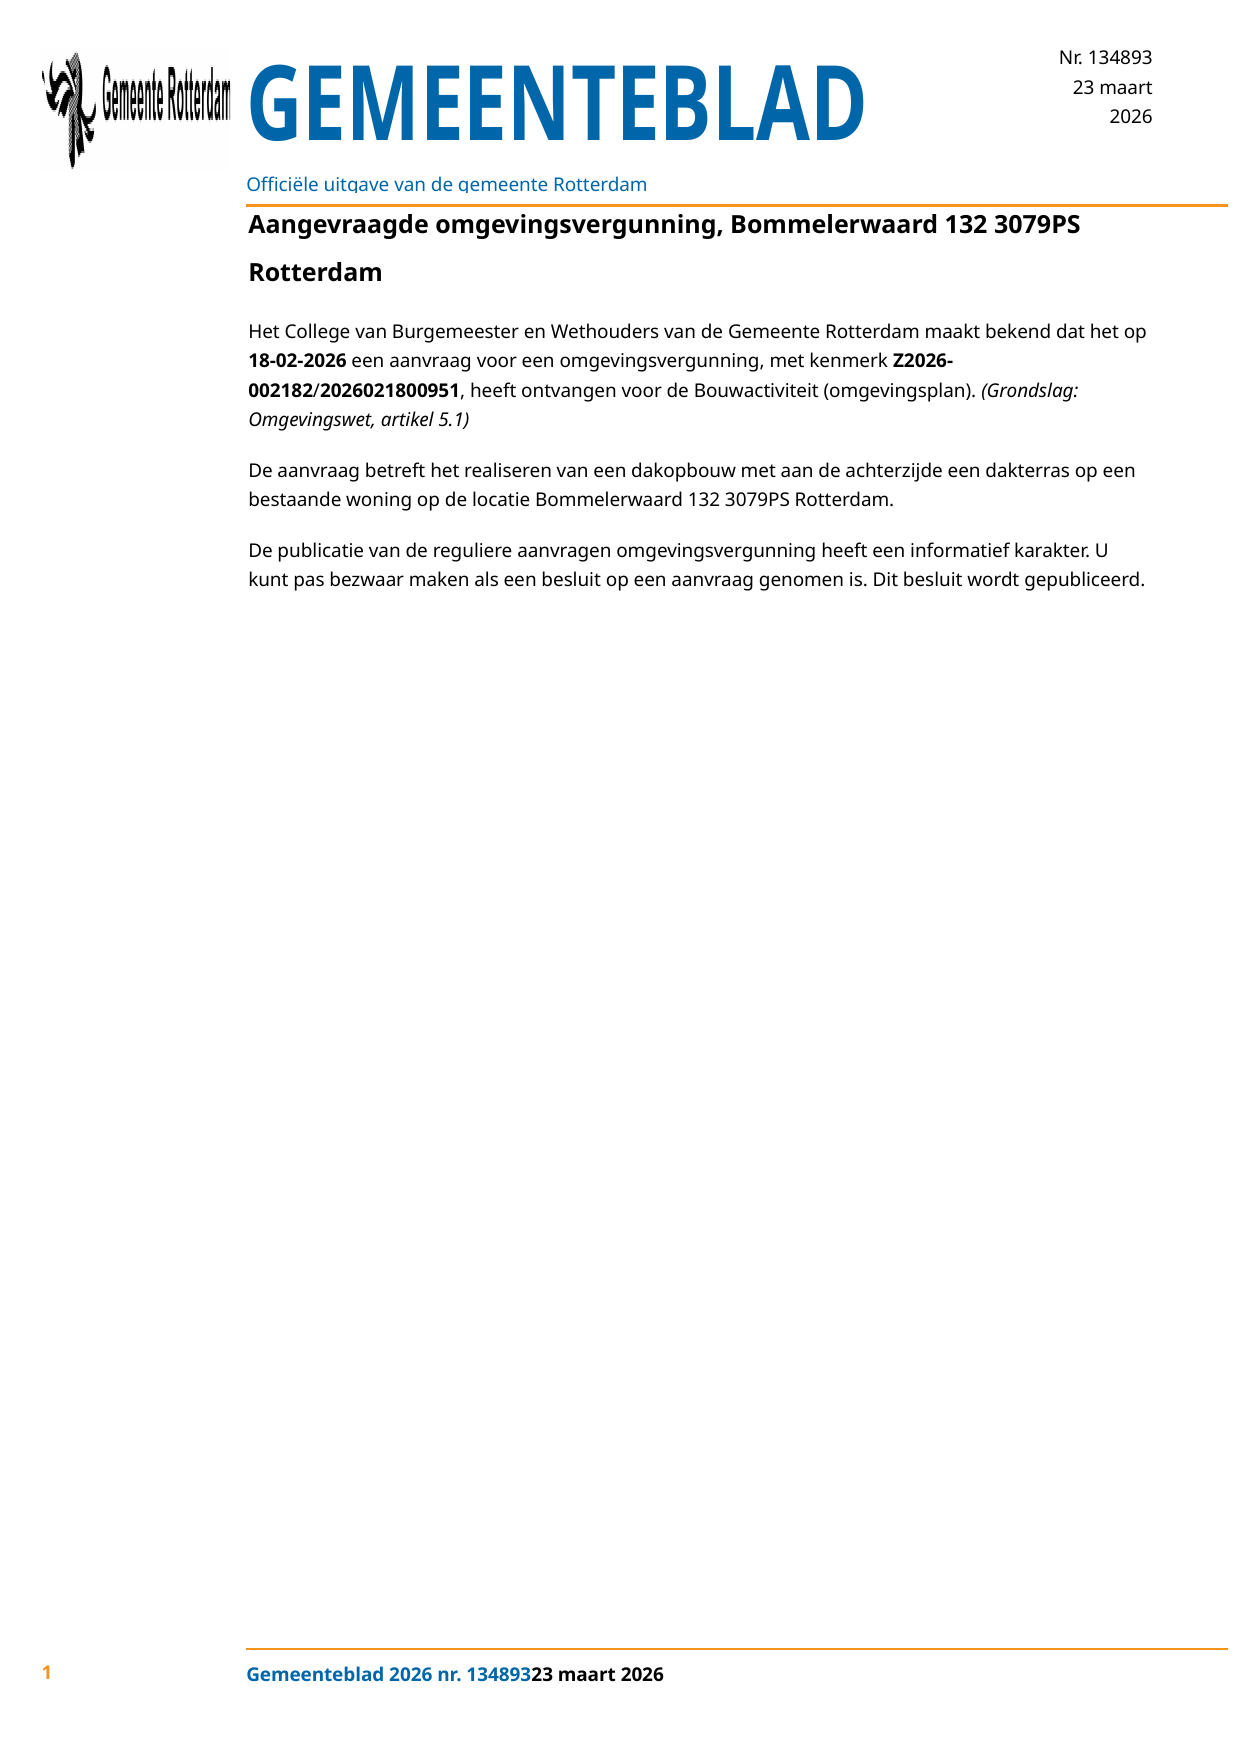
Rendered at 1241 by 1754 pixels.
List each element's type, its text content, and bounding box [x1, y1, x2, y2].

text Het College van Burgemeester en Wethouders van de Gemeente Rotterdam maakt bekend dat het op 18-02-2026 een aanvraag voor een omgevingsvergunning, met kenmerk Z2026-002182/2026021800951, heeft ontvangen voor de Bouwactiviteit (omgevingsplan). (Grondslag: Omgevingswet, artikel 5.1) [248, 318, 1152, 432]
picture [41, 47, 231, 172]
text Aangevraagde omgevingsvergunning, Bommelerwaard 132 3079PS Rotterdam [248, 207, 1152, 288]
text De publicatie van de reguliere aanvragen omgevingsvergunning heeft een informatief karakter. U kunt pas bezwaar maken als een besluit op een aanvraag genomen is. Dit besluit wordt gepubliceerd. [248, 537, 1152, 592]
text De aanvraag betreft het realiseren van een dakopbouw met aan de achterzijde een dakterras op een bestaande woning op de locatie Bommelerwaard 132 3079PS Rotterdam. [248, 457, 1152, 512]
